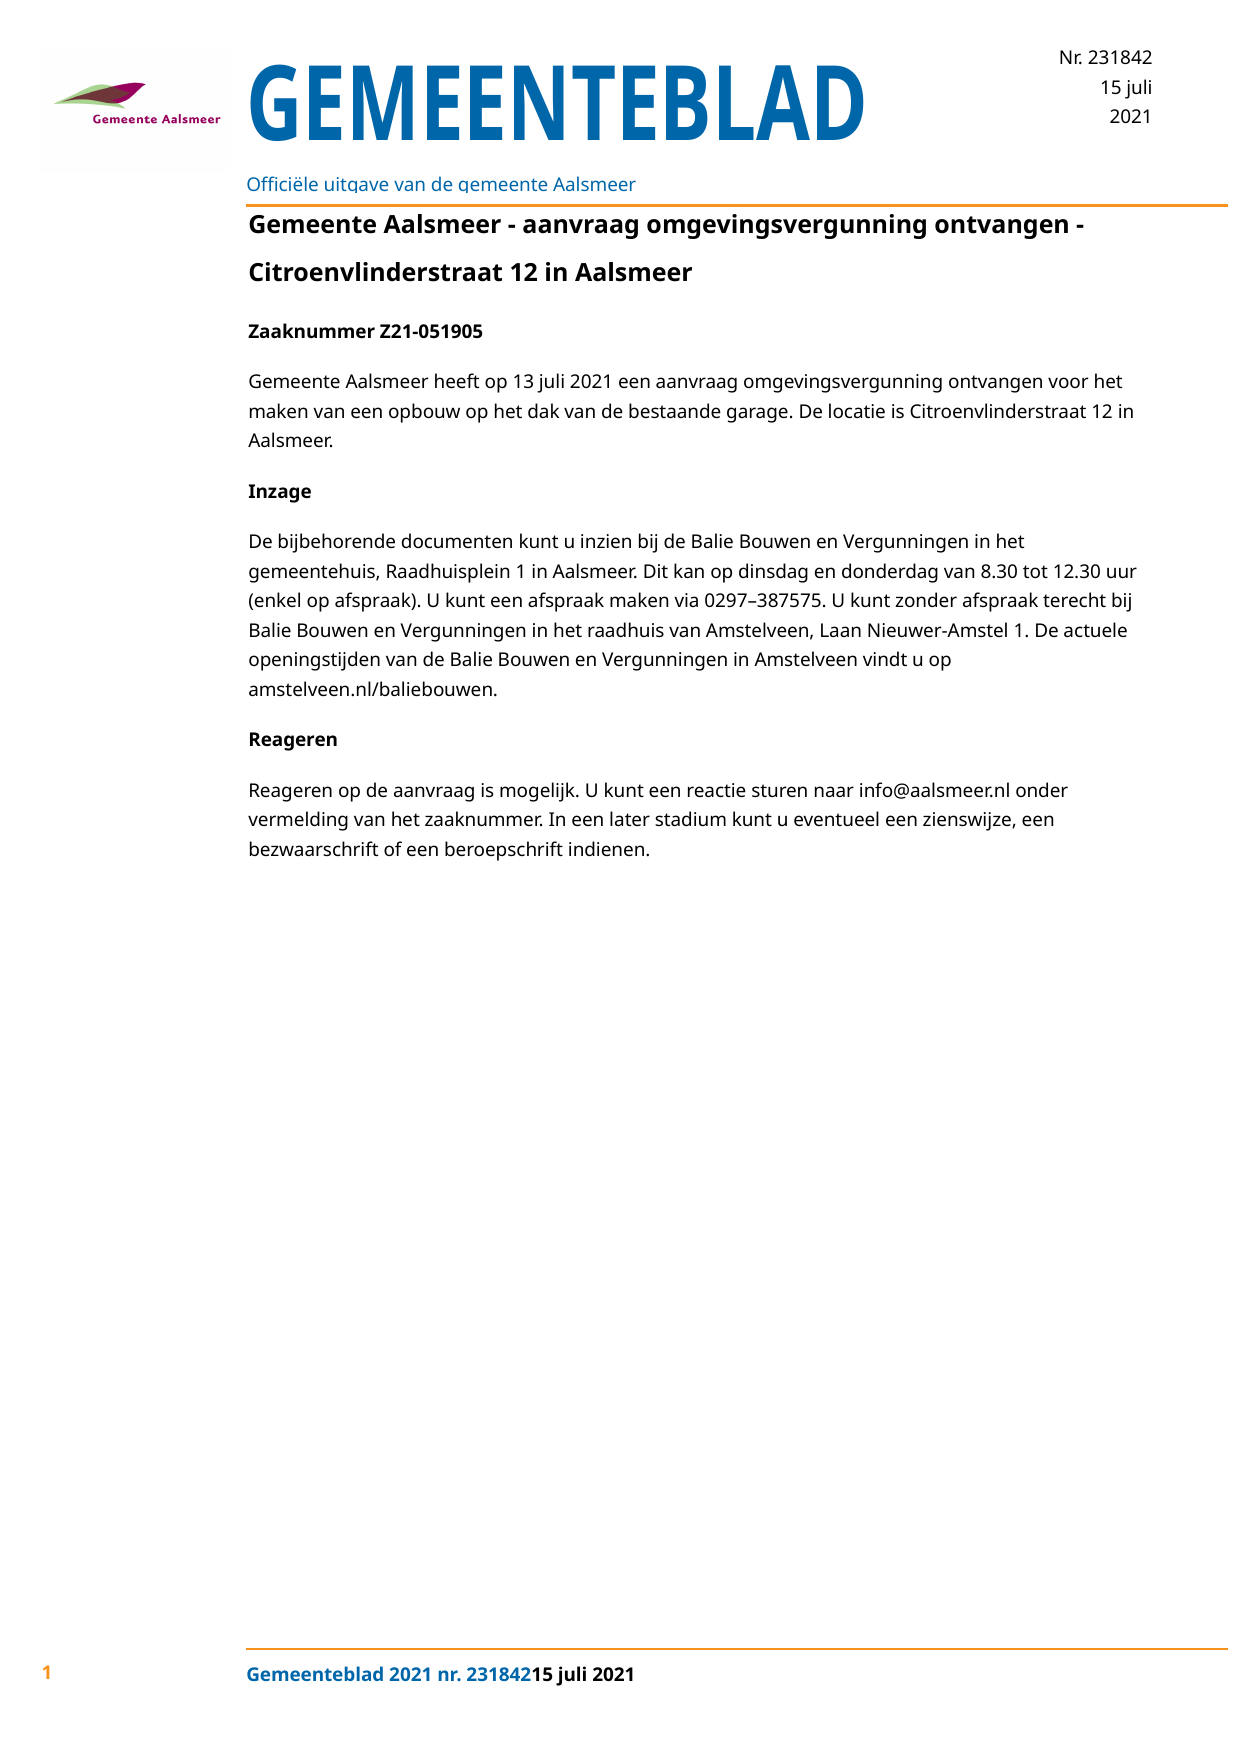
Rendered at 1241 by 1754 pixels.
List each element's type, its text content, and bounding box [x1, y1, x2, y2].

text Inzage [248, 478, 1152, 504]
text Gemeente Aalsmeer - aanvraag omgevingsvergunning ontvangen - Citroenvlinderstraat 12 in Aalsmeer [248, 207, 1152, 288]
text Reageren [248, 727, 1152, 752]
text De bijbehorende documenten kunt u inzien bij de Balie Bouwen en Vergunningen in het gemeentehuis, Raadhuisplein 1 in Aalsmeer. Dit kan op dinsdag en donderdag van 8.30 tot 12.30 uur (enkel op afspraak). U kunt een afspraak maken via 0297–387575. U kunt zonder afspraak terecht bij Balie Bouwen en Vergunningen in het raadhuis van Amstelveen, Laan Nieuwer-Amstel 1. De actuele openingstijden van de Balie Bouwen en Vergunningen in Amstelveen vindt u op amstelveen.nl/baliebouwen. [248, 528, 1152, 702]
picture [41, 47, 231, 172]
text Gemeente Aalsmeer heeft op 13 juli 2021 een aanvraag omgevingsvergunning ontvangen voor het maken van een opbouw op het dak van de bestaande garage. De locatie is Citroenvlinderstraat 12 in Aalsmeer. [248, 368, 1152, 453]
text Reageren op de aanvraag is mogelijk. U kunt een reactie sturen naar info@aalsmeer.nl onder vermelding van het zaaknummer. In een later stadium kunt u eventueel een zienswijze, een bezwaarschrift of een beroepschrift indienen. [248, 777, 1152, 862]
text Zaaknummer Z21-051905 [248, 318, 1152, 344]
